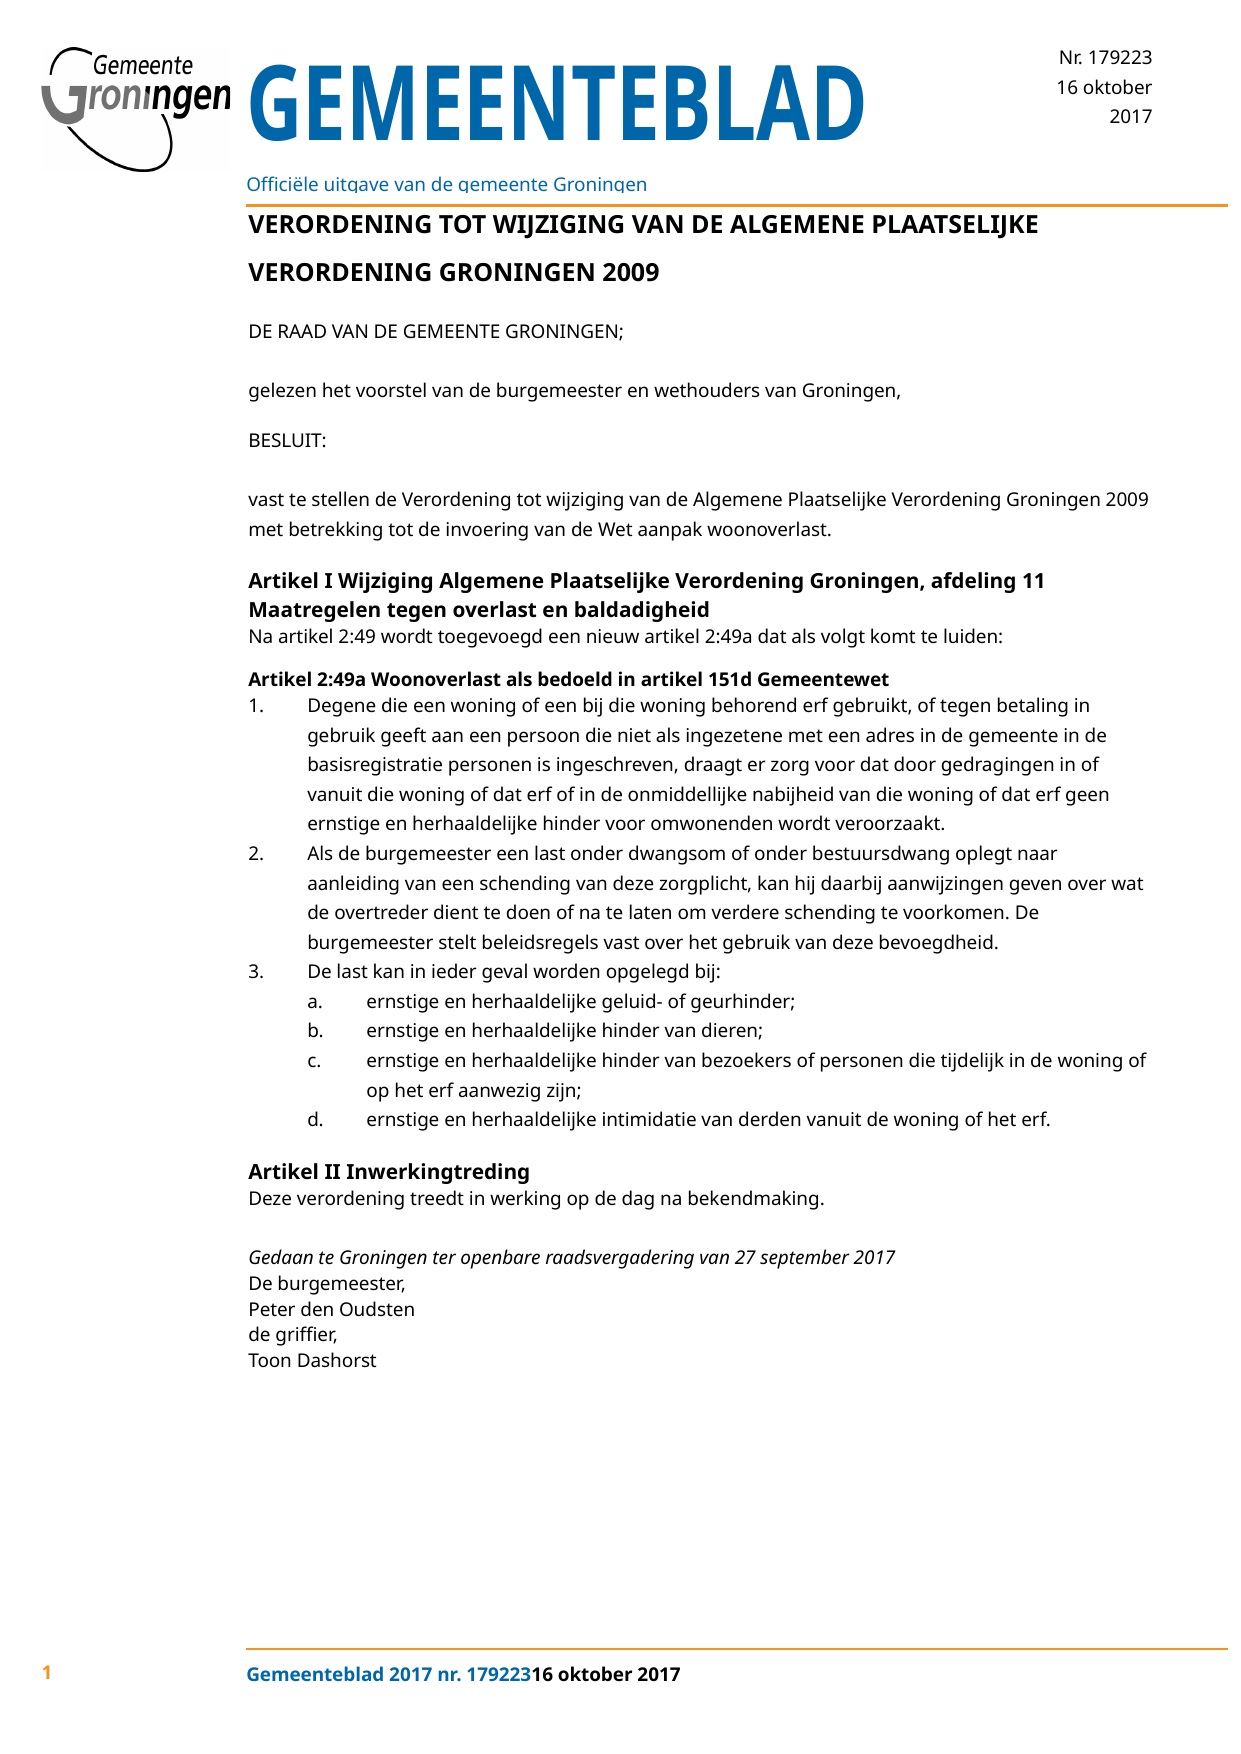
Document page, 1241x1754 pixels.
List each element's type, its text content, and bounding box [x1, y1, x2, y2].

text gelezen het voorstel van de burgemeester en wethouders van Groningen, [248, 377, 1152, 403]
text Artikel 2:49a Woonoverlast als bedoeld in artikel 151d Gemeentewet [248, 667, 1152, 692]
picture [41, 47, 231, 172]
text de griffier, [248, 1322, 1152, 1347]
text De burgemeester, [248, 1270, 1152, 1296]
list ernstige en herhaaldelijke hinder van bezoekers of personen die tijdelijk in de woning of op het erf aanwezig zijn; [307, 1047, 1152, 1103]
list ernstige en herhaaldelijke hinder van dieren; [307, 1018, 1152, 1043]
list ernstige en herhaaldelijke intimidatie van derden vanuit de woning of het erf. [307, 1106, 1152, 1132]
list Als de burgemeester een last onder dwangsom of onder bestuursdwang oplegt naar aanleiding van een schending van deze zorgplicht, kan hij daarbij aanwijzingen geven over wat de overtreder dient te doen of na te laten om verdere schending te voorkomen. De burgemeester stelt beleidsregels vast over het gebruik van deze bevoegdheid. [248, 840, 1152, 955]
text Artikel I Wijziging Algemene Plaatselijke Verordening Groningen, afdeling 11 Maatregelen tegen overlast en baldadigheid [248, 567, 1152, 623]
list De last kan in ieder geval worden opgelegd bij: [248, 958, 1152, 984]
text Artikel II Inwerkingtreding [248, 1157, 1152, 1185]
text DE RAAD VAN DE GEMEENTE GRONINGEN; [248, 318, 1152, 344]
text Deze verordening treedt in werking op de dag na bekendmaking. [248, 1185, 1152, 1211]
text Peter den Oudsten [248, 1296, 1152, 1322]
text Na artikel 2:49 wordt toegevoegd een nieuw artikel 2:49a dat als volgt komt te luiden: [248, 623, 1152, 649]
list ernstige en herhaaldelijke geluid- of geurhinder; [307, 988, 1152, 1014]
text VERORDENING TOT WIJZIGING VAN DE ALGEMENE PLAATSELIJKE VERORDENING GRONINGEN 2009 [248, 207, 1152, 288]
text BESLUIT: [248, 427, 1152, 453]
list Degene die een woning of een bij die woning behorend erf gebruikt, of tegen betaling in gebruik geeft aan een persoon die niet als ingezetene met een adres in de gemeente in de basisregistratie personen is ingeschreven, draagt er zorg voor dat door gedragingen in of vanuit die woning of dat erf of in de onmiddellijke nabijheid van die woning of dat erf geen ernstige en herhaaldelijke hinder voor omwonenden wordt veroorzaakt. [248, 692, 1152, 836]
text vast te stellen de Verordening tot wijziging van de Algemene Plaatselijke Verordening Groningen 2009 met betrekking tot de invoering van de Wet aanpak woonoverlast. [248, 487, 1152, 542]
text Toon Dashorst [248, 1347, 1152, 1373]
text Gedaan te Groningen ter openbare raadsvergadering van 27 september 2017 [248, 1244, 1152, 1270]
